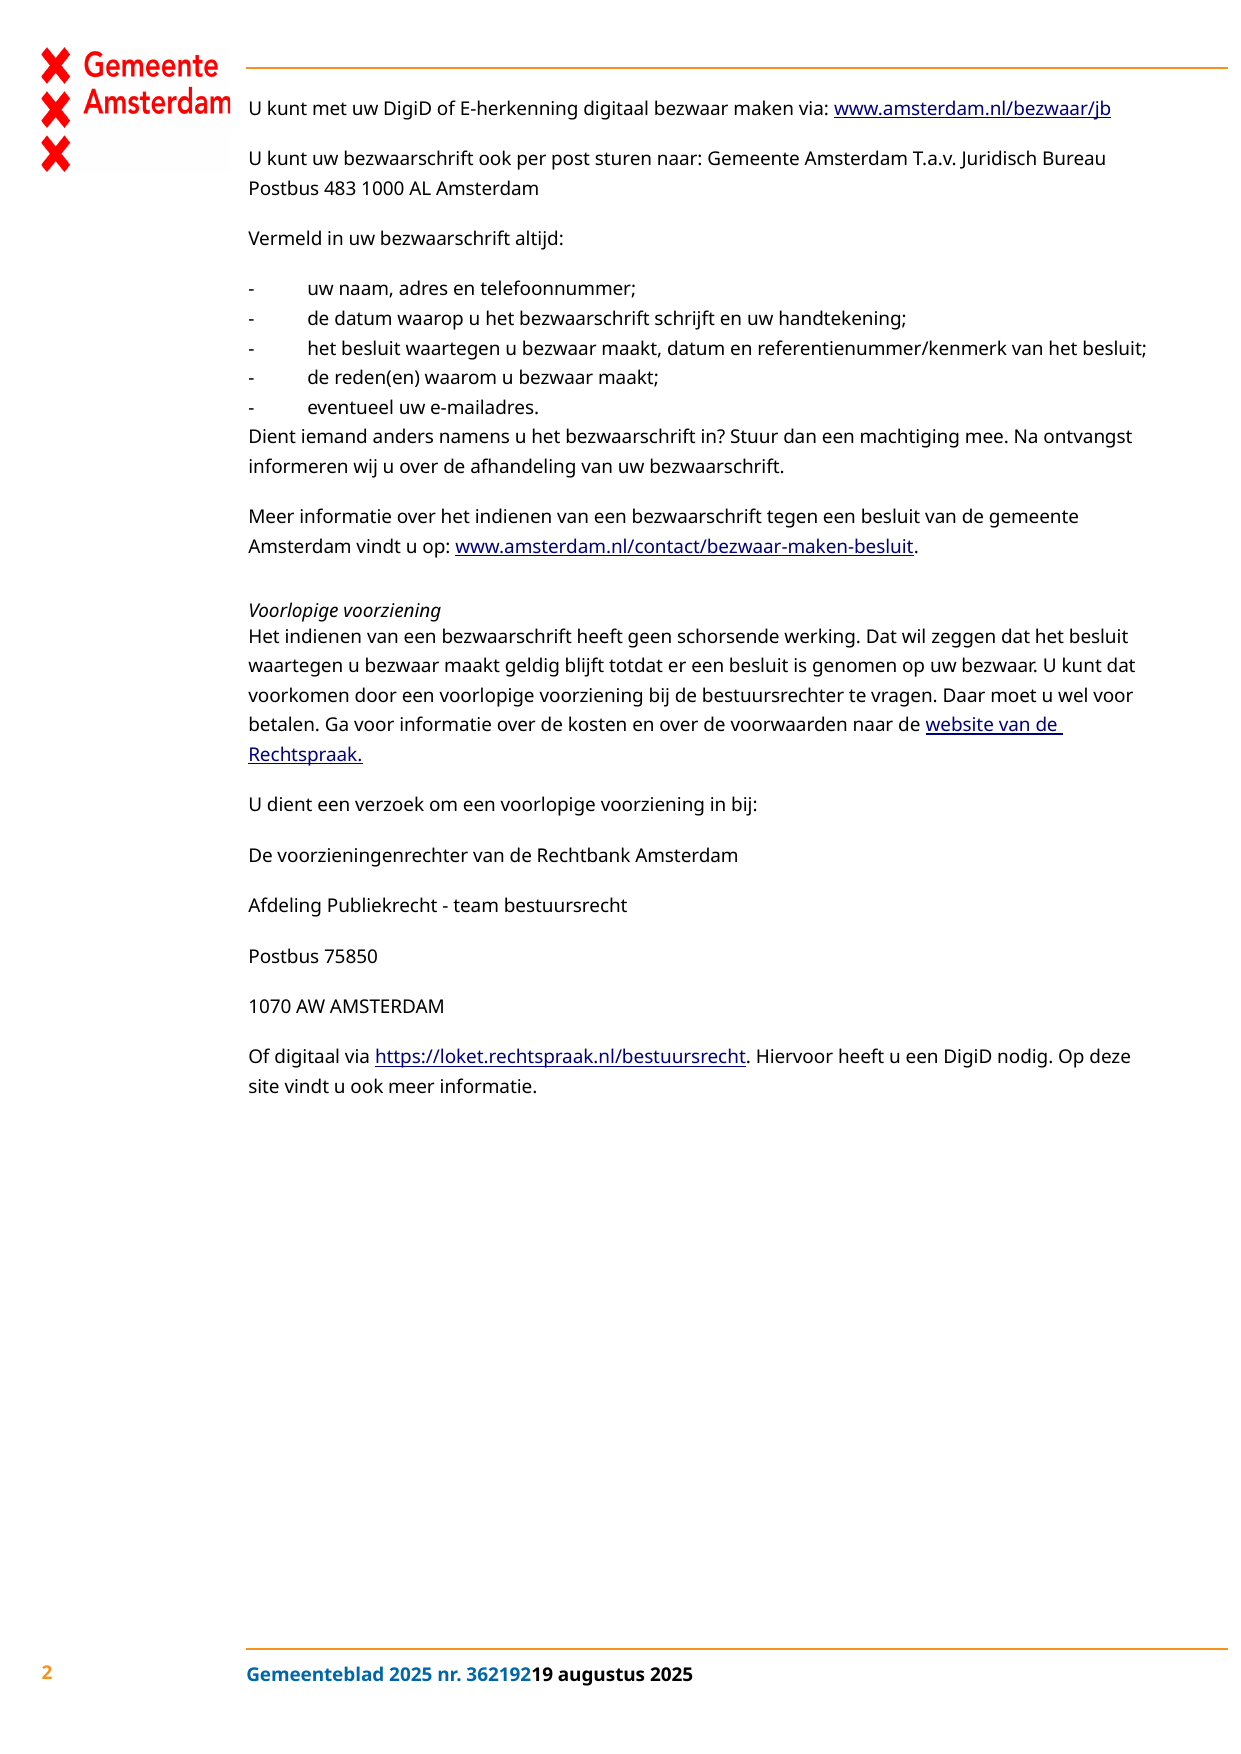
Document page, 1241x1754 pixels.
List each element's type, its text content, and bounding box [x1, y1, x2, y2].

text Of digitaal via https://loket.rechtspraak.nl/bestuursrecht. Hiervoor heeft u een DigiD nodig. Op deze site vindt u ook meer informatie. [248, 1044, 1152, 1099]
list uw naam, adres en telefoonnummer; [248, 276, 1152, 301]
text Dient iemand anders namens u het bezwaarschrift in? Stuur dan een machtiging mee. Na ontvangst informeren wij u over de afhandeling van uw bezwaarschrift. [248, 423, 1152, 479]
text Voorlopige voorziening [248, 597, 1152, 623]
text U kunt met uw DigiD of E-herkenning digitaal bezwaar maken via: www.amsterdam.nl/bezwaar/jb [248, 95, 1152, 121]
text U dient een verzoek om een voorlopige voorziening in bij: [248, 792, 1152, 817]
text De voorzieningenrechter van de Rechtbank Amsterdam [248, 842, 1152, 868]
text Het indienen van een bezwaarschrift heeft geen schorsende werking. Dat wil zeggen dat het besluit waartegen u bezwaar maakt geldig blijft totdat er een besluit is genomen op uw bezwaar. U kunt dat voorkomen door een voorlopige voorziening bij de bestuursrechter te vragen. Daar moet u wel voor betalen. Ga voor informatie over de kosten en over de voorwaarden naar de website van de Rechtspraak. [248, 623, 1152, 767]
list de datum waarop u het bezwaarschrift schrijft en uw handtekening; [248, 305, 1152, 331]
list de reden(en) waarom u bezwaar maakt; [248, 364, 1152, 390]
text Postbus 75850 [248, 943, 1152, 968]
list het besluit waartegen u bezwaar maakt, datum en referentienummer/kenmerk van het besluit; [248, 335, 1152, 361]
text 1070 AW AMSTERDAM [248, 993, 1152, 1019]
text U kunt uw bezwaarschrift ook per post sturen naar: Gemeente Amsterdam T.a.v. Juridisch Bureau Postbus 483 1000 AL Amsterdam [248, 145, 1152, 201]
text Meer informatie over het indienen van een bezwaarschrift tegen een besluit van de gemeente Amsterdam vindt u op: www.amsterdam.nl/contact/bezwaar-maken-besluit. [248, 503, 1152, 559]
text Vermeld in uw bezwaarschrift altijd: [248, 225, 1152, 251]
text Afdeling Publiekrecht - team bestuursrecht [248, 892, 1152, 918]
picture [41, 47, 231, 172]
list eventueel uw e-mailadres. [248, 394, 1152, 420]
